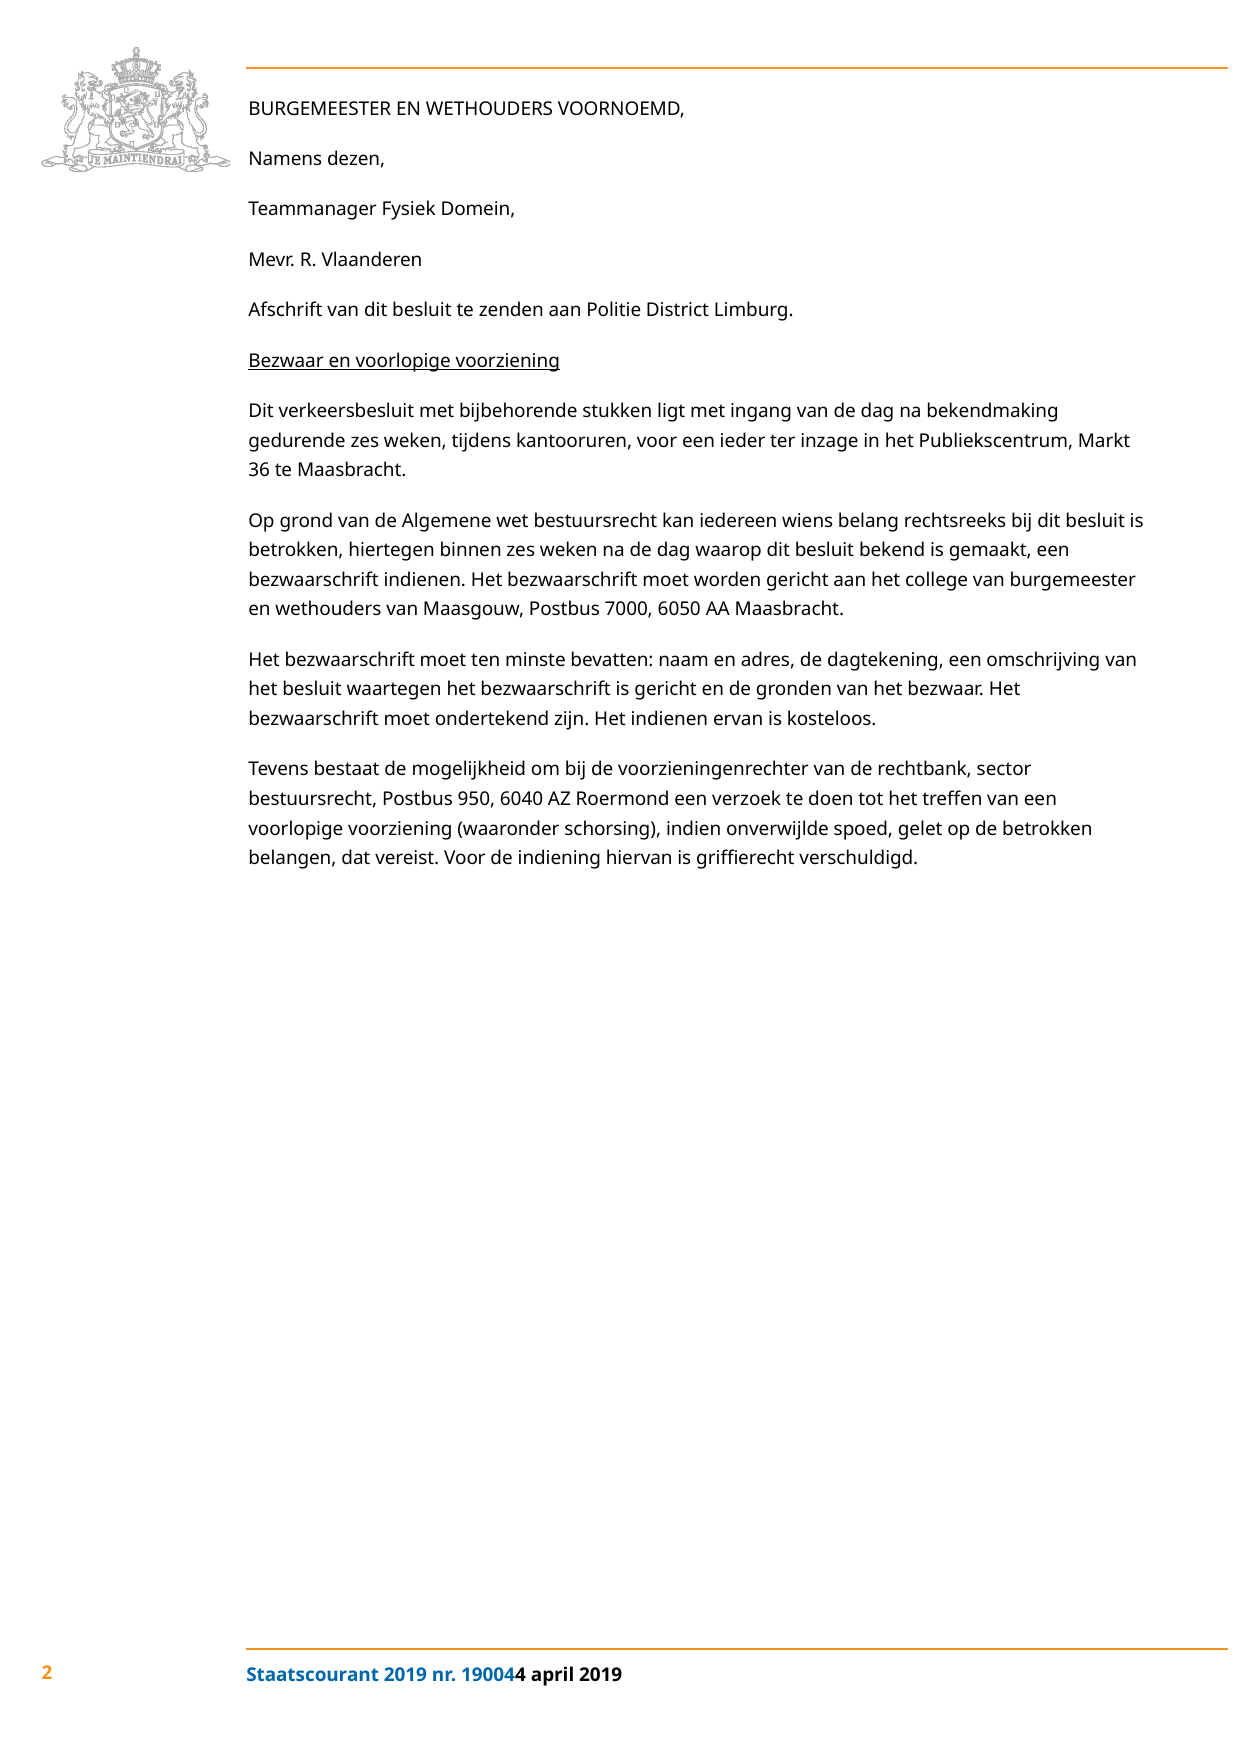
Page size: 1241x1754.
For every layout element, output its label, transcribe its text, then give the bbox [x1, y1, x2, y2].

text Het bezwaarschrift moet ten minste bevatten: naam en adres, de dagtekening, een omschrijving van het besluit waartegen het bezwaarschrift is gericht en de gronden van het bezwaar. Het bezwaarschrift moet ondertekend zijn. Het indienen ervan is kosteloos. [248, 646, 1152, 731]
text Teammanager Fysiek Domein, [248, 196, 1152, 221]
text Mevr. R. Vlaanderen [248, 246, 1152, 272]
text Tevens bestaat de mogelijkheid om bij de voorzieningenrechter van de rechtbank, sector bestuursrecht, Postbus 950, 6040 AZ Roermond een verzoek te doen tot het treffen van een voorlopige voorziening (waaronder schorsing), indien onverwijlde spoed, gelet op de betrokken belangen, dat vereist. Voor de indiening hiervan is griffierecht verschuldigd. [248, 756, 1152, 870]
picture [41, 47, 231, 172]
text Namens dezen, [248, 145, 1152, 171]
text Bezwaar en voorlopige voorziening [248, 347, 1152, 373]
text Afschrift van dit besluit te zenden aan Politie District Limburg. [248, 296, 1152, 322]
text Dit verkeersbesluit met bijbehorende stukken ligt met ingang van de dag na bekendmaking gedurende zes weken, tijdens kantooruren, voor een ieder ter inzage in het Publiekscentrum, Markt 36 te Maasbracht. [248, 397, 1152, 482]
text BURGEMEESTER EN WETHOUDERS VOORNOEMD, [248, 95, 1152, 121]
text Op grond van de Algemene wet bestuursrecht kan iedereen wiens belang rechtsreeks bij dit besluit is betrokken, hiertegen binnen zes weken na de dag waarop dit besluit bekend is gemaakt, een bezwaarschrift indienen. Het bezwaarschrift moet worden gericht aan het college van burgemeester en wethouders van Maasgouw, Postbus 7000, 6050 AA Maasbracht. [248, 507, 1152, 621]
